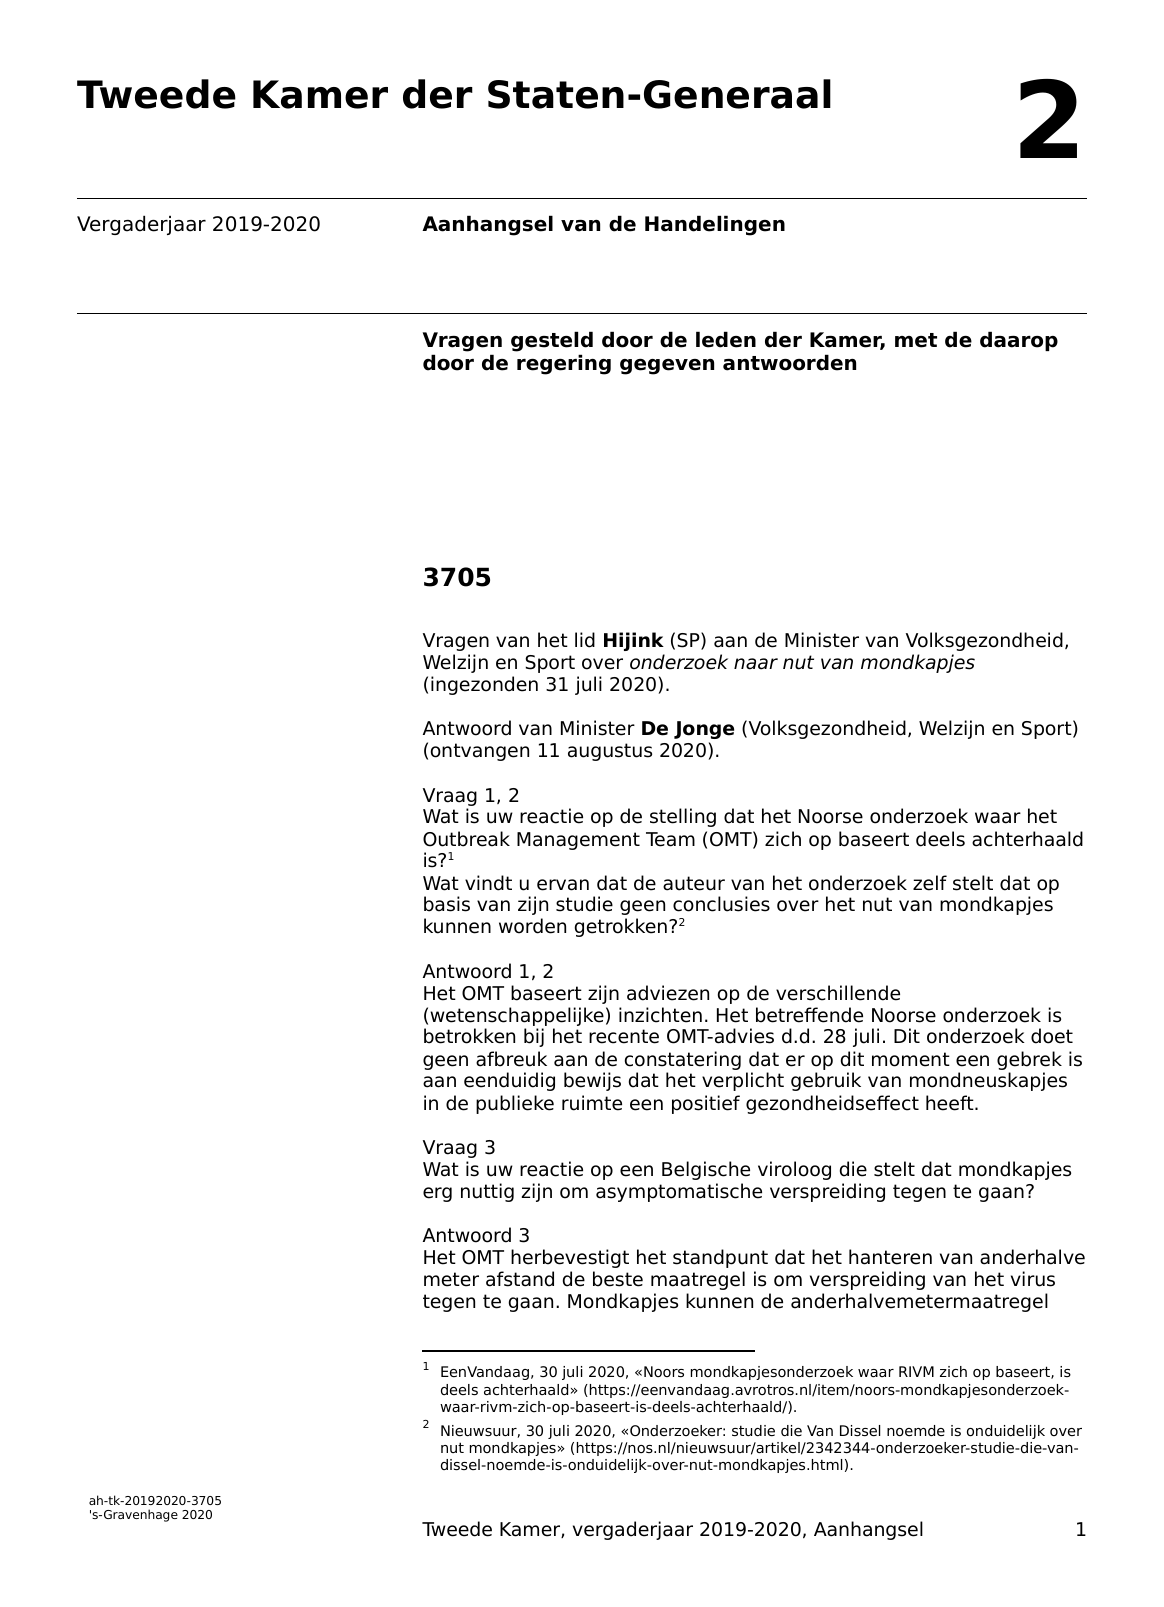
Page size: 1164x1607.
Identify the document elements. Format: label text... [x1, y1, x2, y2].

table_header 2 [886, 59, 1087, 198]
table_cell Vergaderjaar 2019-2020 [77, 199, 422, 313]
text Vragen van het lid Hijink (SP) aan de Minister van Volksgezondheid, Welzijn en Sport over onderzoek naar nut van mondkapjes (ingezonden 31 juli 2020). [422, 630, 1087, 696]
table_cell Vragen gesteld door de leden der Kamer, met de daarop door de regering gegeven antwoorden [422, 314, 1087, 375]
table_cell Aanhangsel van de Handelingen [422, 199, 1087, 313]
text Wat is uw reactie op de stelling dat het Noorse onderzoek waar het Outbreak Management Team (OMT) zich op baseert deels achterhaald is? [422, 806, 1087, 872]
text Vraag 3 [422, 1137, 1087, 1158]
text Wat is uw reactie op een Belgische viroloog die stelt dat mondkapjes erg nuttig zijn om asymptomatische verspreiding tegen te gaan? [422, 1158, 1087, 1202]
text ah-tk-20192020-3705 [88, 1494, 323, 1508]
text Nieuwsuur, 30 juli 2020, «Onderzoeker: studie die Van Dissel noemde is onduidelijk over nut mondkapjes» (https://nos.nl/nieuwsuur/artikel/2342344-onderzoeker-studie-die-van-dissel-noemde-is-onduidelijk-over-nut-mondkapjes.html). [422, 1418, 1087, 1474]
text EenVandaag, 30 juli 2020, «Noors mondkapjesonderzoek waar RIVM zich op baseert, is deels achterhaald» (https://eenvandaag.avrotros.nl/item/noors-mondkapjesonderzoek-waar-rivm-zich-op-baseert-is-deels-achterhaald/). [422, 1360, 1087, 1416]
text Vraag 1, 2 [422, 784, 1087, 806]
text 's-Gravenhage 2020 [88, 1508, 323, 1522]
text Het OMT baseert zijn adviezen op de verschillende (wetenschappelijke) inzichten. Het betreffende Noorse onderzoek is betrokken bij het recente OMT-advies d.d. 28 juli. Dit onderzoek doet geen afbreuk aan de constatering dat er op dit moment een gebrek is aan eenduidig bewijs dat het verplicht gebruik van mondneuskapjes in de publieke ruimte een positief gezondheidseffect heeft. [422, 982, 1087, 1114]
text Het OMT herbevestigt het standpunt dat het hanteren van anderhalve meter afstand de beste maatregel is om verspreiding van het virus tegen te gaan. Mondkapjes kunnen de anderhalvemetermaatregel [422, 1247, 1087, 1313]
text Antwoord 1, 2 [422, 961, 1087, 982]
table_cell [77, 314, 422, 375]
table_header Tweede Kamer der Staten-Generaal [77, 59, 886, 198]
text Antwoord van Minister De Jonge (Volksgezondheid, Welzijn en Sport) (ontvangen 11 augustus 2020). [422, 718, 1087, 762]
text Antwoord 3 [422, 1225, 1087, 1247]
text 3705 [422, 563, 1087, 592]
text Wat vindt u ervan dat de auteur van het onderzoek zelf stelt dat op basis van zijn studie geen conclusies over het nut van mondkapjes kunnen worden getrokken? [422, 872, 1087, 938]
